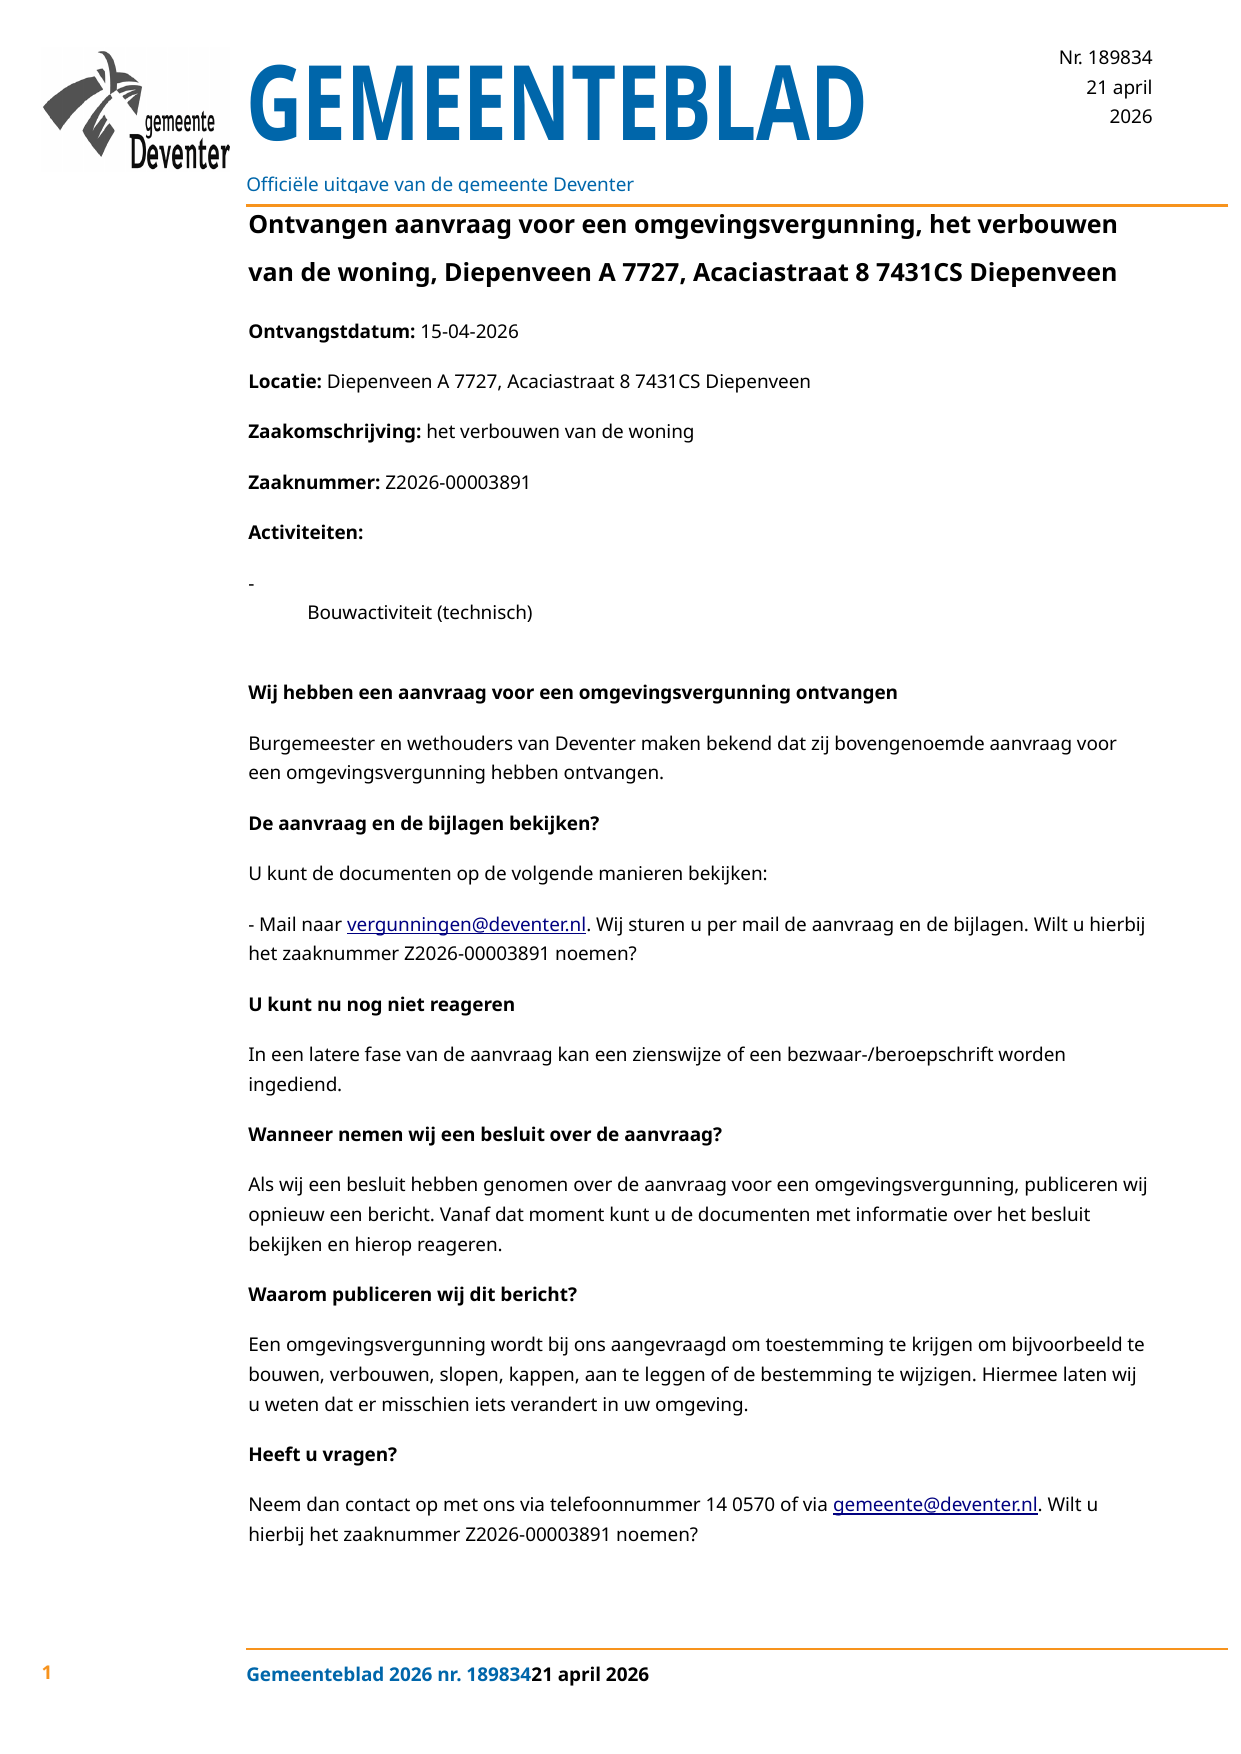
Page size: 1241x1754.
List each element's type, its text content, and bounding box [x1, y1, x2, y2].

text Heeft u vragen? [248, 1441, 1152, 1467]
text Waarom publiceren wij dit bericht? [248, 1281, 1152, 1307]
text U kunt nu nog niet reageren [248, 991, 1152, 1017]
text Een omgevingsvergunning wordt bij ons aangevraagd om toestemming te krijgen om bijvoorbeeld te bouwen, verbouwen, slopen, kappen, aan te leggen of de bestemming te wijzigen. Hiermee laten wij u weten dat er misschien iets verandert in uw omgeving. [248, 1332, 1152, 1417]
text Zaaknummer: Z2026-00003891 [248, 469, 1152, 495]
text Ontvangstdatum: 15-04-2026 [248, 318, 1152, 344]
picture [41, 47, 231, 172]
text Wanneer nemen wij een besluit over de aanvraag? [248, 1121, 1152, 1147]
text Activiteiten: [248, 519, 1152, 545]
text Wij hebben een aanvraag voor een omgevingsvergunning ontvangen [248, 679, 1152, 705]
text Burgemeester en wethouders van Deventer maken bekend dat zij bovengenoemde aanvraag voor een omgevingsvergunning hebben ontvangen. [248, 730, 1152, 785]
list Bouwactiviteit (technisch) [248, 599, 1152, 625]
text In een latere fase van de aanvraag kan een zienswijze of een bezwaar-/beroepschrift worden ingediend. [248, 1041, 1152, 1097]
text De aanvraag en de bijlagen bekijken? [248, 810, 1152, 836]
text Ontvangen aanvraag voor een omgevingsvergunning, het verbouwen van de woning, Diepenveen A 7727, Acaciastraat 8 7431CS Diepenveen [248, 207, 1152, 288]
text Zaakomschrijving: het verbouwen van de woning [248, 419, 1152, 444]
text Neem dan contact op met ons via telefoonnummer 14 0570 of via gemeente@deventer.nl. Wilt u hierbij het zaaknummer Z2026-00003891 noemen? [248, 1492, 1152, 1547]
text Locatie: Diepenveen A 7727, Acaciastraat 8 7431CS Diepenveen [248, 368, 1152, 394]
text U kunt de documenten op de volgende manieren bekijken: [248, 860, 1152, 886]
text - Mail naar vergunningen@deventer.nl. Wij sturen u per mail de aanvraag en de bijlagen. Wilt u hierbij het zaaknummer Z2026-00003891 noemen? [248, 911, 1152, 966]
text Als wij een besluit hebben genomen over de aanvraag voor een omgevingsvergunning, publiceren wij opnieuw een bericht. Vanaf dat moment kunt u de documenten met informatie over het besluit bekijken en hierop reageren. [248, 1172, 1152, 1257]
